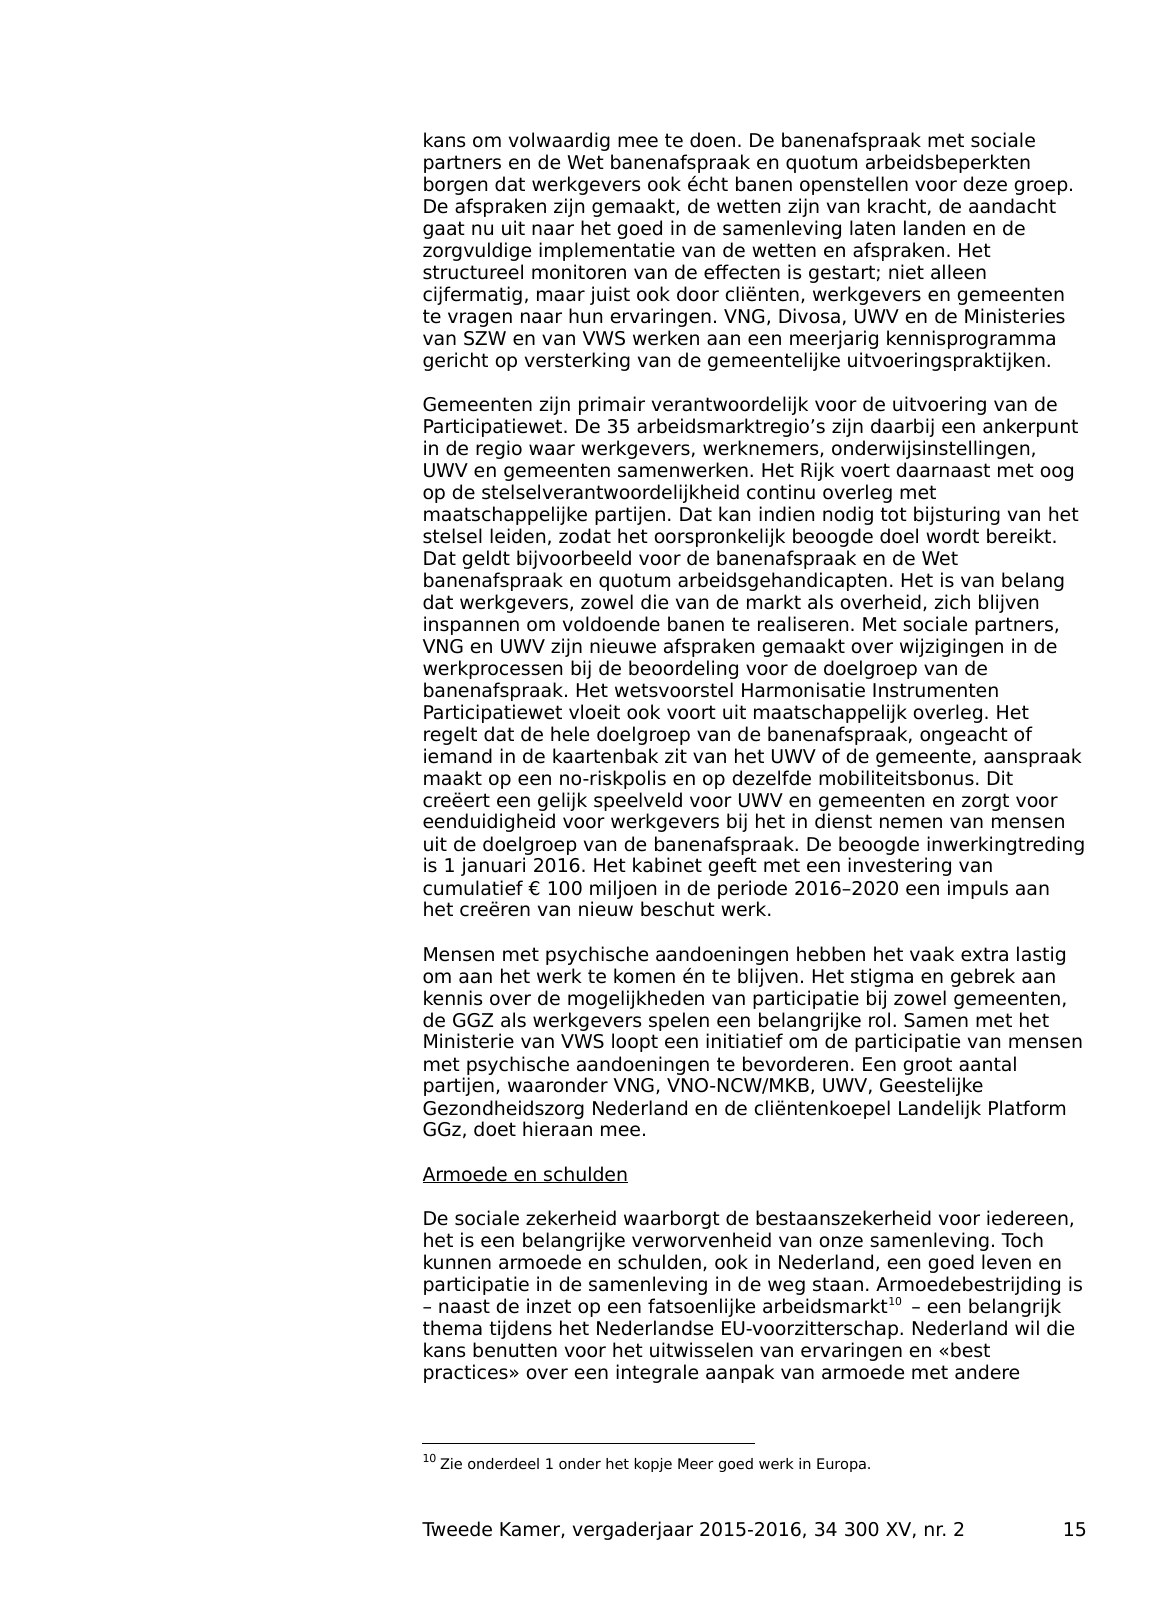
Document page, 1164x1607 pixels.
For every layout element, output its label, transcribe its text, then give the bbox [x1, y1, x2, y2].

subtitle Armoede en schulden [422, 1163, 1087, 1186]
text De sociale zekerheid waarborgt de bestaanszekerheid voor iedereen, het is een belangrijke verworvenheid van onze samenleving. Toch kunnen armoede en schulden, ook in Nederland, een goed leven en participatie in de samenleving in de weg staan. Armoedebestrijding is – naast de inzet op een fatsoenlijke arbeidsmarkt – een belangrijk thema tijdens het Nederlandse EU-voorzitterschap. Nederland wil die kans benutten voor het uitwisselen van ervaringen en «best practices» over een integrale aanpak van armoede met andere [422, 1208, 1087, 1383]
text kans om volwaardig mee te doen. De banenafspraak met sociale partners en de Wet banenafspraak en quotum arbeidsbeperkten borgen dat werkgevers ook écht banen openstellen voor deze groep. De afspraken zijn gemaakt, de wetten zijn van kracht, de aandacht gaat nu uit naar het goed in de samenleving laten landen en de zorgvuldige implementatie van de wetten en afspraken. Het structureel monitoren van de effecten is gestart; niet alleen cijfermatig, maar juist ook door cliënten, werkgevers en gemeenten te vragen naar hun ervaringen. VNG, Divosa, UWV en de Ministeries van SZW en van VWS werken aan een meerjarig kennisprogramma gericht op versterking van de gemeentelijke uitvoeringspraktijken. [422, 130, 1087, 372]
text Gemeenten zijn primair verantwoordelijk voor de uitvoering van de Participatiewet. De 35 arbeidsmarktregio’s zijn daarbij een ankerpunt in de regio waar werkgevers, werknemers, onderwijsinstellingen, UWV en gemeenten samenwerken. Het Rijk voert daarnaast met oog op de stelselverantwoordelijkheid continu overleg met maatschappelijke partijen. Dat kan indien nodig tot bijsturing van het stelsel leiden, zodat het oorspronkelijk beoogde doel wordt bereikt. Dat geldt bijvoorbeeld voor de banenafspraak en de Wet banenafspraak en quotum arbeidsgehandicapten. Het is van belang dat werkgevers, zowel die van de markt als overheid, zich blijven inspannen om voldoende banen te realiseren. Met sociale partners, VNG en UWV zijn nieuwe afspraken gemaakt over wijzigingen in de werkprocessen bij de beoordeling voor de doelgroep van de banenafspraak. Het wetsvoorstel Harmonisatie Instrumenten Participatiewet vloeit ook voort uit maatschappelijk overleg. Het regelt dat de hele doelgroep van de banenafspraak, ongeacht of iemand in de kaartenbak zit van het UWV of de gemeente, aanspraak maakt op een no-riskpolis en op dezelfde mobiliteitsbonus. Dit creëert een gelijk speelveld voor UWV en gemeenten en zorgt voor eenduidigheid voor werkgevers bij het in dienst nemen van mensen uit de doelgroep van de banenafspraak. De beoogde inwerkingtreding is 1 januari 2016. Het kabinet geeft met een investering van cumulatief € 100 miljoen in de periode 2016–2020 een impuls aan het creëren van nieuw beschut werk. [422, 394, 1087, 921]
text Mensen met psychische aandoeningen hebben het vaak extra lastig om aan het werk te komen én te blijven. Het stigma en gebrek aan kennis over de mogelijkheden van participatie bij zowel gemeenten, de GGZ als werkgevers spelen een belangrijke rol. Samen met het Ministerie van VWS loopt een initiatief om de participatie van mensen met psychische aandoeningen te bevorderen. Een groot aantal partijen, waaronder VNG, VNO-NCW/MKB, UWV, Geestelijke Gezondheidszorg Nederland en de cliëntenkoepel Landelijk Platform GGz, doet hieraan mee. [422, 943, 1087, 1141]
text Zie onderdeel 1 onder het kopje Meer goed werk in Europa. [422, 1452, 1087, 1474]
